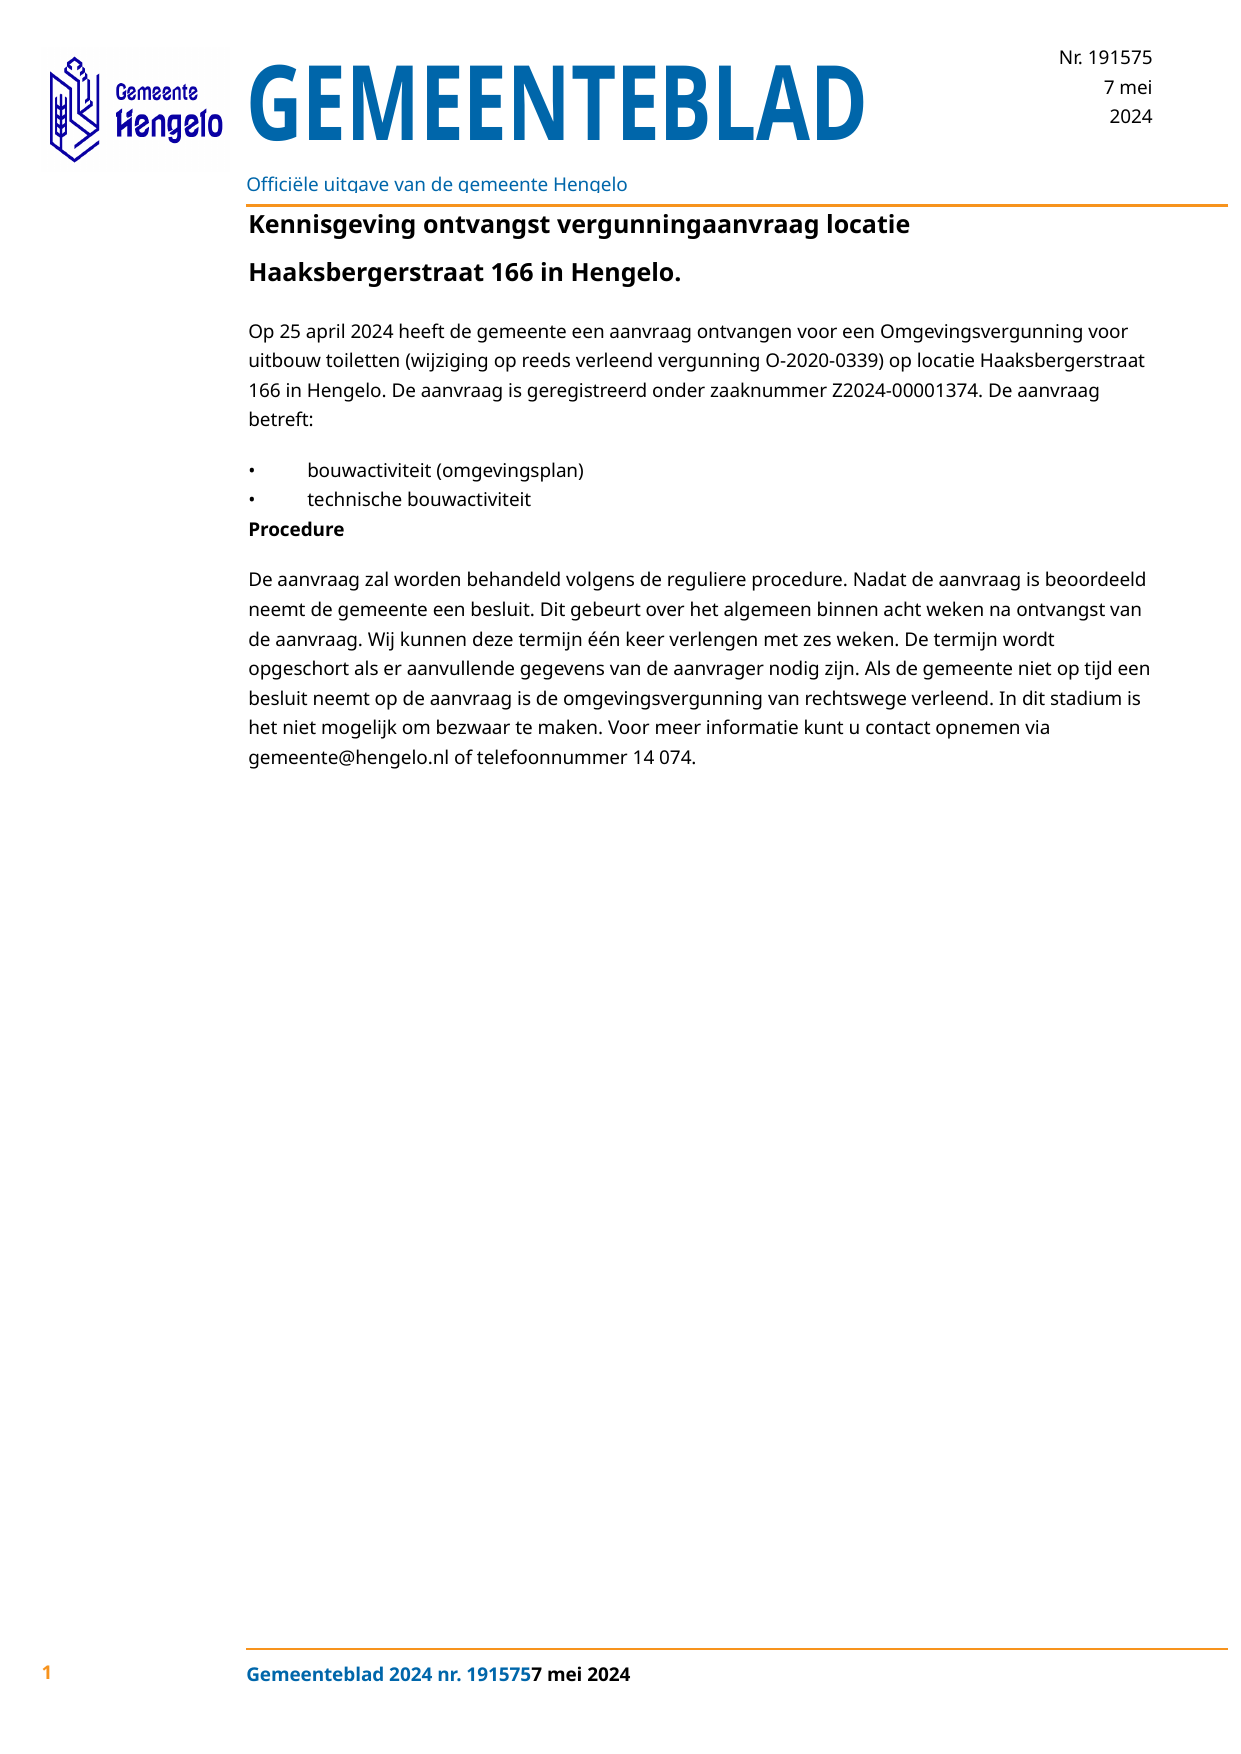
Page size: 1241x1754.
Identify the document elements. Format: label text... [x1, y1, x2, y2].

text Kennisgeving ontvangst vergunningaanvraag locatie Haaksbergerstraat 166 in Hengelo. [248, 207, 1152, 288]
list technische bouwactiviteit [248, 487, 1152, 512]
list bouwactiviteit (omgevingsplan) [248, 457, 1152, 483]
text De aanvraag zal worden behandeld volgens de reguliere procedure. Nadat de aanvraag is beoordeeld neemt de gemeente een besluit. Dit gebeurt over het algemeen binnen acht weken na ontvangst van de aanvraag. Wij kunnen deze termijn één keer verlengen met zes weken. De termijn wordt opgeschort als er aanvullende gegevens van de aanvrager nodig zijn. Als de gemeente niet op tijd een besluit neemt op de aanvraag is de omgevingsvergunning van rechtswege verleend. In dit stadium is het niet mogelijk om bezwaar te maken. Voor meer informatie kunt u contact opnemen via gemeente@hengelo.nl of telefoonnummer 14 074. [248, 567, 1152, 770]
text Op 25 april 2024 heeft de gemeente een aanvraag ontvangen voor een Omgevingsvergunning voor uitbouw toiletten (wijziging op reeds verleend vergunning O-2020-0339) op locatie Haaksbergerstraat 166 in Hengelo. De aanvraag is geregistreerd onder zaaknummer Z2024-00001374. De aanvraag betreft: [248, 318, 1152, 432]
picture [41, 47, 231, 172]
text Procedure [248, 516, 1152, 542]
